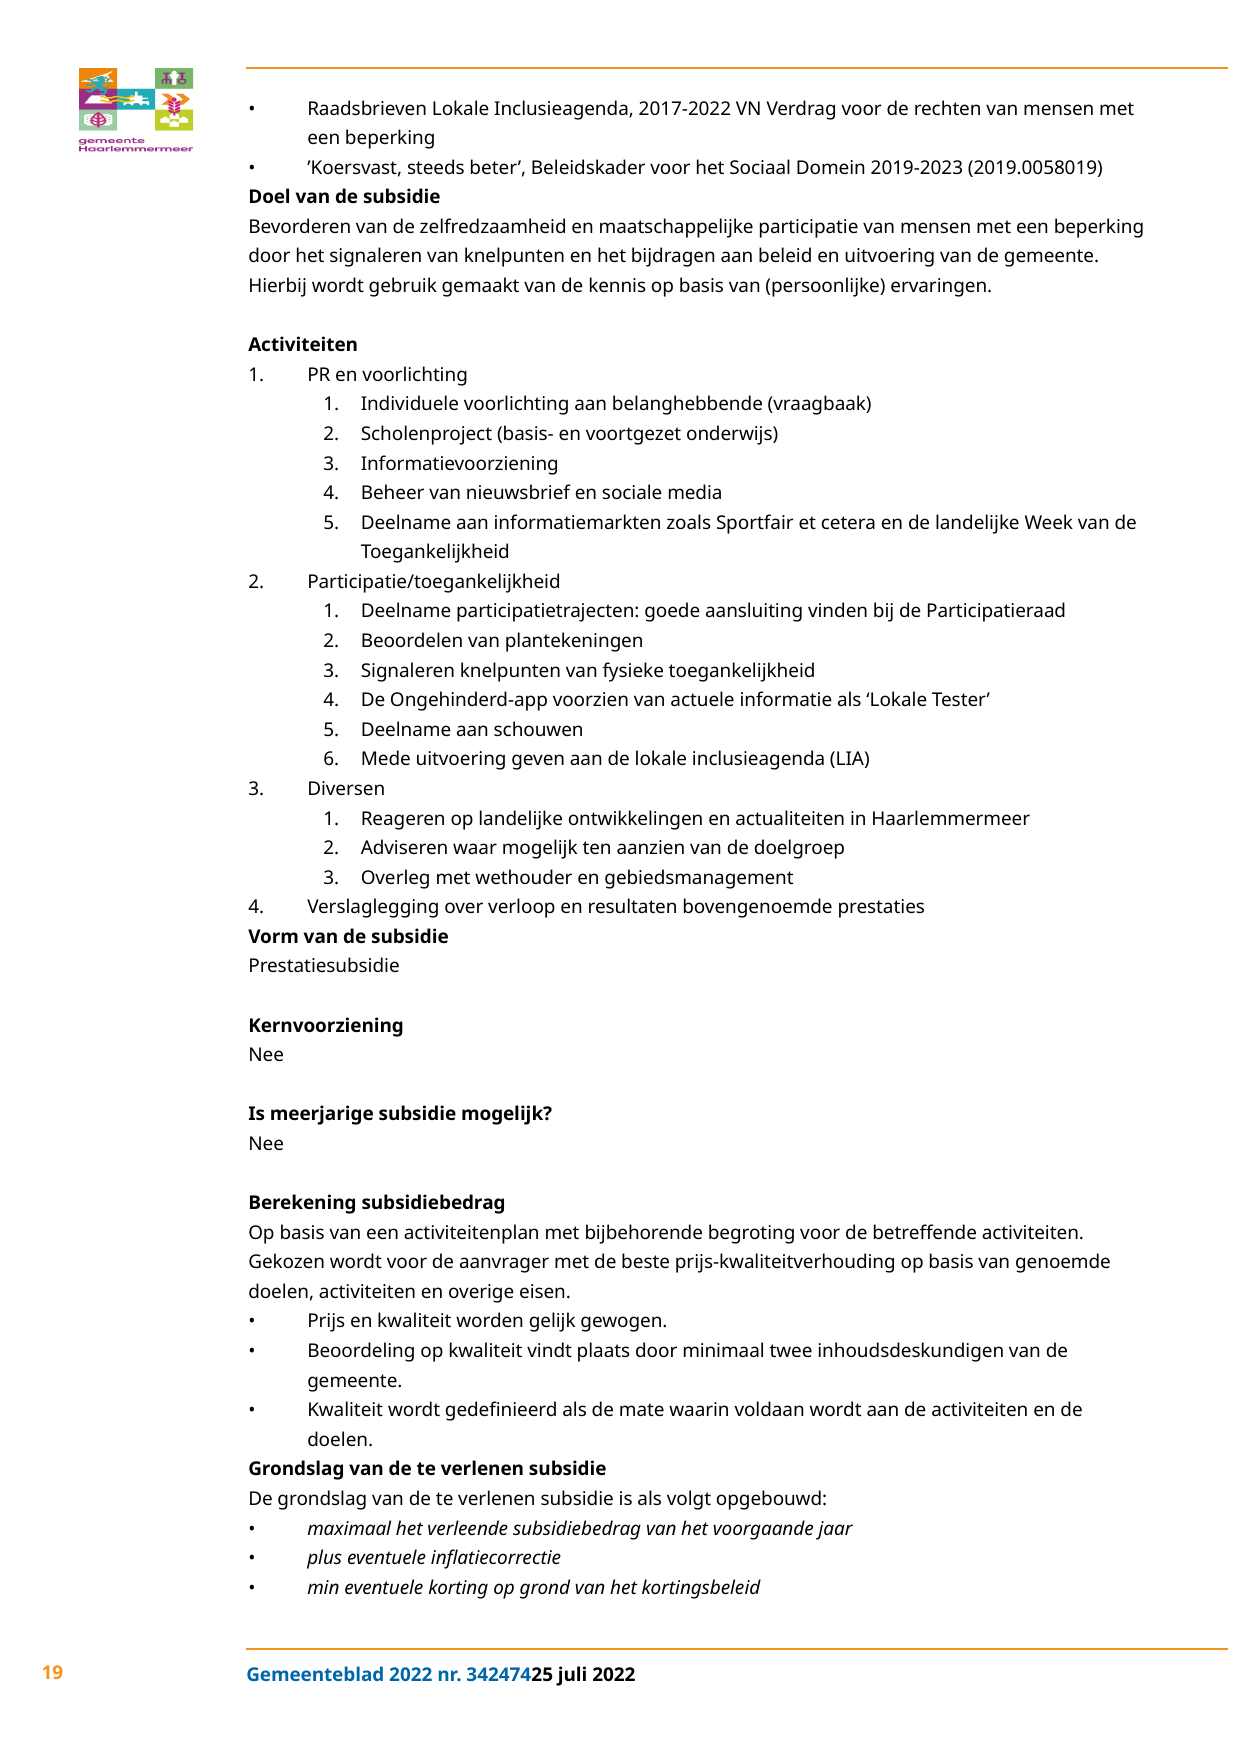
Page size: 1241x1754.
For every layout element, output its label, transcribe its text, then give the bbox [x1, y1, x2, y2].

list De Ongehinderd-app voorzien van actuele informatie als ‘Lokale Tester’ [323, 686, 1152, 712]
text Kernvoorziening [248, 1012, 1152, 1038]
picture [41, 47, 231, 172]
text Berekening subsidiebedrag [248, 1189, 1152, 1215]
list Participatie/toegankelijkheid [248, 568, 1152, 594]
text Activiteiten [248, 331, 1152, 357]
list Beheer van nieuwsbrief en sociale media [323, 479, 1152, 505]
list Deelname participatietrajecten: goede aansluiting vinden bij de Participatieraad [323, 598, 1152, 623]
text Bevorderen van de zelfredzaamheid en maatschappelijke participatie van mensen met een beperking door het signaleren van knelpunten en het bijdragen aan beleid en uitvoering van de gemeente. Hierbij wordt gebruik gemaakt van de kennis op basis van (persoonlijke) ervaringen. [248, 213, 1152, 298]
list Kwaliteit wordt gedefinieerd als de mate waarin voldaan wordt aan de activiteiten en de doelen. [248, 1396, 1152, 1452]
text Doel van de subsidie [248, 183, 1152, 209]
text De grondslag van de te verlenen subsidie is als volgt opgebouwd: [248, 1485, 1152, 1511]
text Nee [248, 1041, 1152, 1067]
list Deelname aan schouwen [323, 716, 1152, 742]
text Nee [248, 1130, 1152, 1156]
list Prijs en kwaliteit worden gelijk gewogen. [248, 1308, 1152, 1333]
list Deelname aan informatiemarkten zoals Sportfair et cetera en de landelijke Week van de Toegankelijkheid [323, 509, 1152, 564]
list Informatievoorziening [323, 450, 1152, 476]
list ’Koersvast, steeds beter’, Beleidskader voor het Sociaal Domein 2019-2023 (2019.0058019) [248, 154, 1152, 180]
list PR en voorlichting [248, 361, 1152, 387]
text Prestatiesubsidie [248, 953, 1152, 978]
list min eventuele korting op grond van het kortingsbeleid [248, 1574, 1152, 1600]
list Verslaglegging over verloop en resultaten bovengenoemde prestaties [248, 893, 1152, 919]
text Grondslag van de te verlenen subsidie [248, 1456, 1152, 1481]
list maximaal het verleende subsidiebedrag van het voorgaande jaar [248, 1515, 1152, 1541]
list Individuele voorlichting aan belanghebbende (vraagbaak) [323, 391, 1152, 416]
list Signaleren knelpunten van fysieke toegankelijkheid [323, 657, 1152, 683]
list plus eventuele inflatiecorrectie [248, 1544, 1152, 1570]
list Beoordeling op kwaliteit vindt plaats door minimaal twee inhoudsdeskundigen van de gemeente. [248, 1337, 1152, 1393]
list Scholenproject (basis- en voortgezet onderwijs) [323, 420, 1152, 446]
list Beoordelen van plantekeningen [323, 627, 1152, 653]
text Op basis van een activiteitenplan met bijbehorende begroting voor de betreffende activiteiten. Gekozen wordt voor de aanvrager met de beste prijs-kwaliteitverhouding op basis van genoemde doelen, activiteiten en overige eisen. [248, 1219, 1152, 1304]
list Reageren op landelijke ontwikkelingen en actualiteiten in Haarlemmermeer [323, 805, 1152, 831]
list Adviseren waar mogelijk ten aanzien van de doelgroep [323, 834, 1152, 860]
list Overleg met wethouder en gebiedsmanagement [323, 864, 1152, 890]
list Raadsbrieven Lokale Inclusieagenda, 2017-2022 VN Verdrag voor de rechten van mensen met een beperking [248, 95, 1152, 150]
list Diversen [248, 775, 1152, 801]
text Is meerjarige subsidie mogelijk? [248, 1101, 1152, 1126]
text Vorm van de subsidie [248, 923, 1152, 949]
list Mede uitvoering geven aan de lokale inclusieagenda (LIA) [323, 746, 1152, 771]
